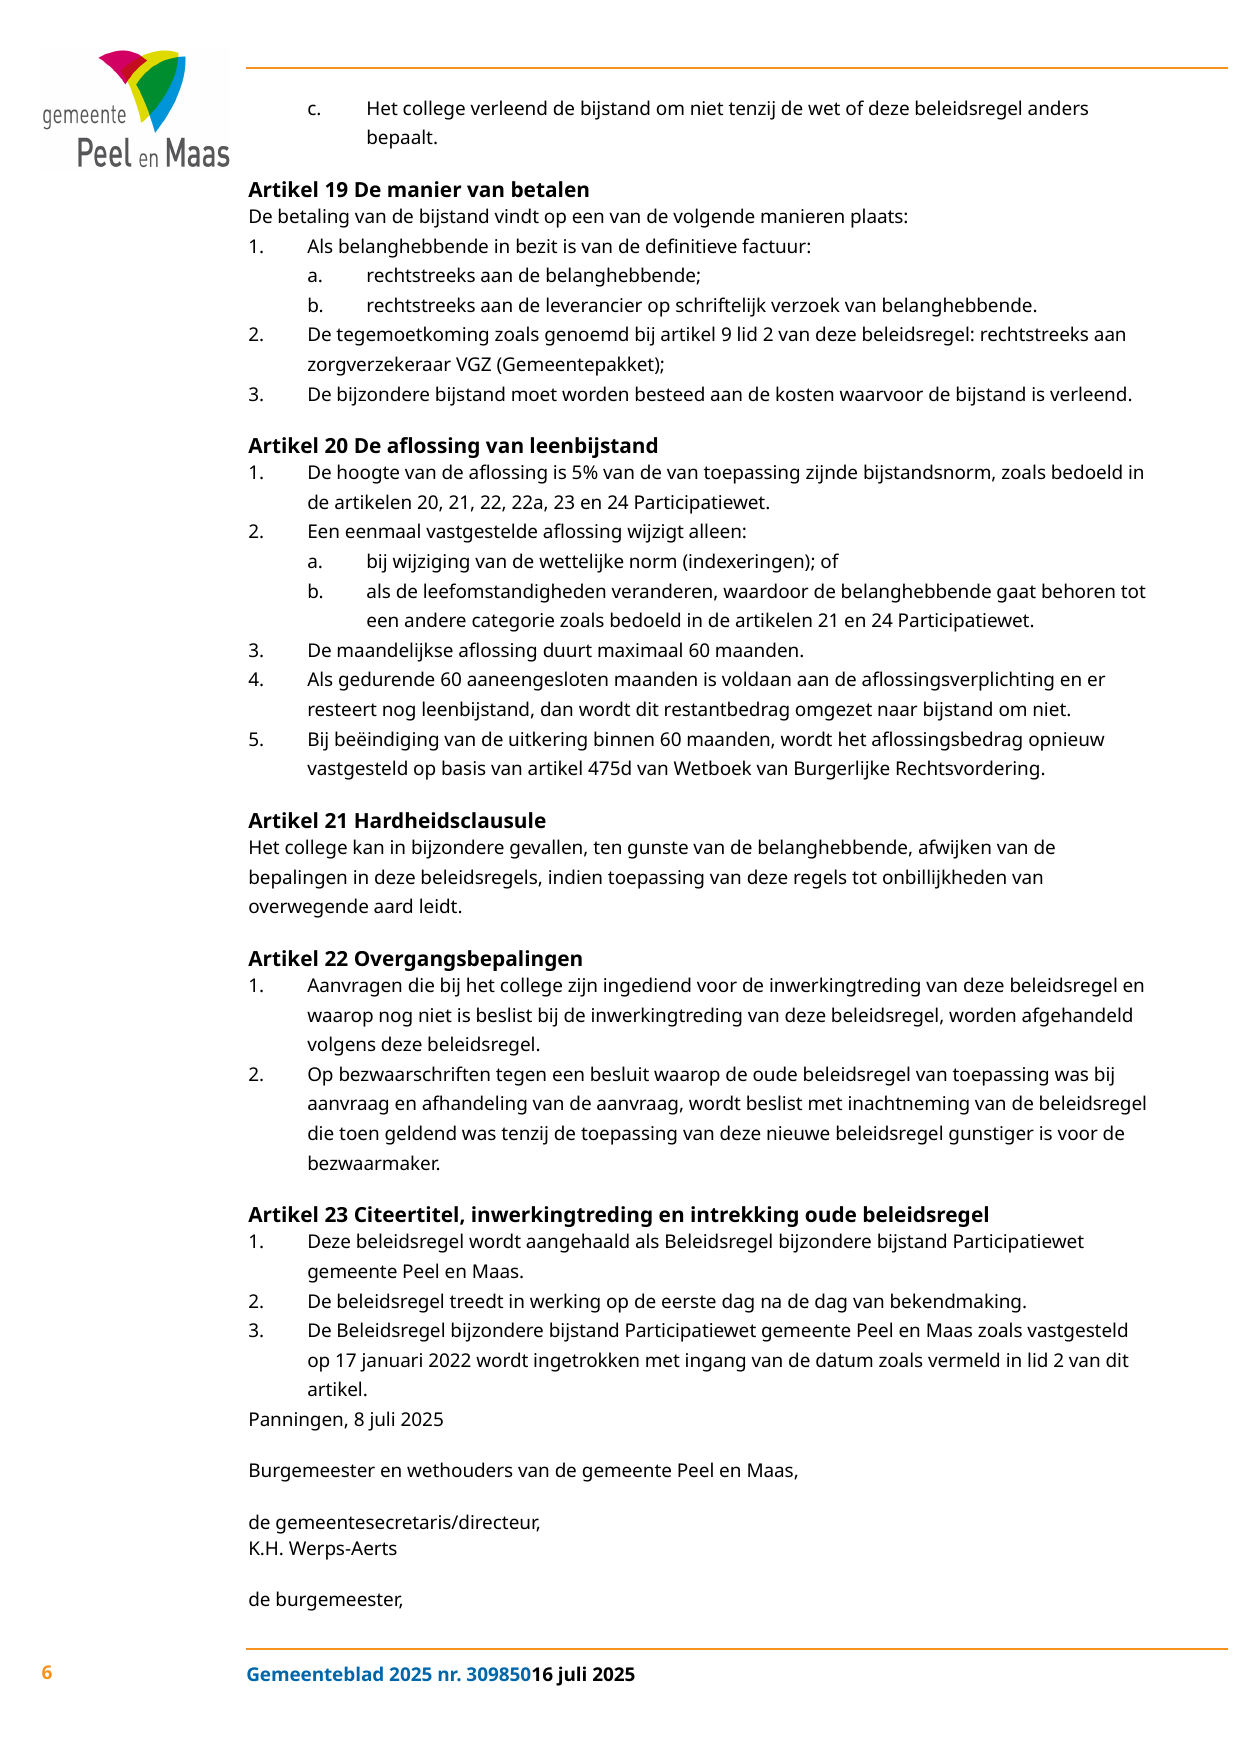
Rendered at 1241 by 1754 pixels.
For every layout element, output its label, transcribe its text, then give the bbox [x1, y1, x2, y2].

list bij wijziging van de wettelijke norm (indexeringen); of [307, 548, 1152, 574]
picture [41, 47, 231, 172]
text De betaling van de bijstand vindt op een van de volgende manieren plaats: [248, 203, 1152, 229]
list als de leefomstandigheden veranderen, waardoor de belanghebbende gaat behoren tot een andere categorie zoals bedoeld in de artikelen 21 en 24 Participatiewet. [307, 578, 1152, 633]
list De hoogte van de aflossing is 5% van de van toepassing zijnde bijstandsnorm, zoals bedoeld in de artikelen 20, 21, 22, 22a, 23 en 24 Participatiewet. [248, 459, 1152, 515]
text Het college kan in bijzondere gevallen, ten gunste van de belanghebbende, afwijken van de bepalingen in deze beleidsregels, indien toepassing van deze regels tot onbillijkheden van overwegende aard leidt. [248, 834, 1152, 919]
text Panningen, 8 juli 2025 [248, 1406, 1152, 1432]
text Artikel 19 De manier van betalen [248, 175, 1152, 203]
list De maandelijkse aflossing duurt maximaal 60 maanden. [248, 637, 1152, 663]
list rechtstreeks aan de leverancier op schriftelijk verzoek van belanghebbende. [307, 292, 1152, 318]
text K.H. Werps-Aerts [248, 1535, 1152, 1561]
list Als gedurende 60 aaneengesloten maanden is voldaan aan de aflossingsverplichting en er resteert nog leenbijstand, dan wordt dit restantbedrag omgezet naar bijstand om niet. [248, 667, 1152, 722]
text Artikel 22 Overgangsbepalingen [248, 944, 1152, 972]
list Het college verleend de bijstand om niet tenzij de wet of deze beleidsregel anders bepaalt. [307, 95, 1152, 150]
list Als belanghebbende in bezit is van de definitieve factuur: [248, 233, 1152, 258]
text de burgemeester, [248, 1586, 1152, 1612]
list De Beleidsregel bijzondere bijstand Participatiewet gemeente Peel en Maas zoals vastgesteld op 17 januari 2022 wordt ingetrokken met ingang van de datum zoals vermeld in lid 2 van dit artikel. [248, 1317, 1152, 1402]
text Artikel 21 Hardheidsclausule [248, 806, 1152, 834]
list Aanvragen die bij het college zijn ingediend voor de inwerkingtreding van deze beleidsregel en waarop nog niet is beslist bij de inwerkingtreding van deze beleidsregel, worden afgehandeld volgens deze beleidsregel. [248, 972, 1152, 1057]
list Een eenmaal vastgestelde aflossing wijzigt alleen: [248, 519, 1152, 544]
text Artikel 20 De aflossing van leenbijstand [248, 431, 1152, 459]
text Artikel 23 Citeertitel, inwerkingtreding en intrekking oude beleidsregel [248, 1200, 1152, 1229]
list De tegemoetkoming zoals genoemd bij artikel 9 lid 2 van deze beleidsregel: rechtstreeks aan zorgverzekeraar VGZ (Gemeentepakket); [248, 322, 1152, 377]
list De beleidsregel treedt in werking op de eerste dag na de dag van bekendmaking. [248, 1288, 1152, 1313]
list Deze beleidsregel wordt aangehaald als Beleidsregel bijzondere bijstand Participatiewet gemeente Peel en Maas. [248, 1229, 1152, 1284]
text Burgemeester en wethouders van de gemeente Peel en Maas, [248, 1458, 1152, 1483]
text de gemeentesecretaris/directeur, [248, 1509, 1152, 1535]
list De bijzondere bijstand moet worden besteed aan de kosten waarvoor de bijstand is verleend. [248, 381, 1152, 406]
list Op bezwaarschriften tegen een besluit waarop de oude beleidsregel van toepassing was bij aanvraag en afhandeling van de aanvraag, wordt beslist met inachtneming van de beleidsregel die toen geldend was tenzij de toepassing van deze nieuwe beleidsregel gunstiger is voor de bezwaarmaker. [248, 1061, 1152, 1176]
list Bij beëindiging van de uitkering binnen 60 maanden, wordt het aflossingsbedrag opnieuw vastgesteld op basis van artikel 475d van Wetboek van Burgerlijke Rechtsvordering. [248, 726, 1152, 781]
list rechtstreeks aan de belanghebbende; [307, 262, 1152, 288]
